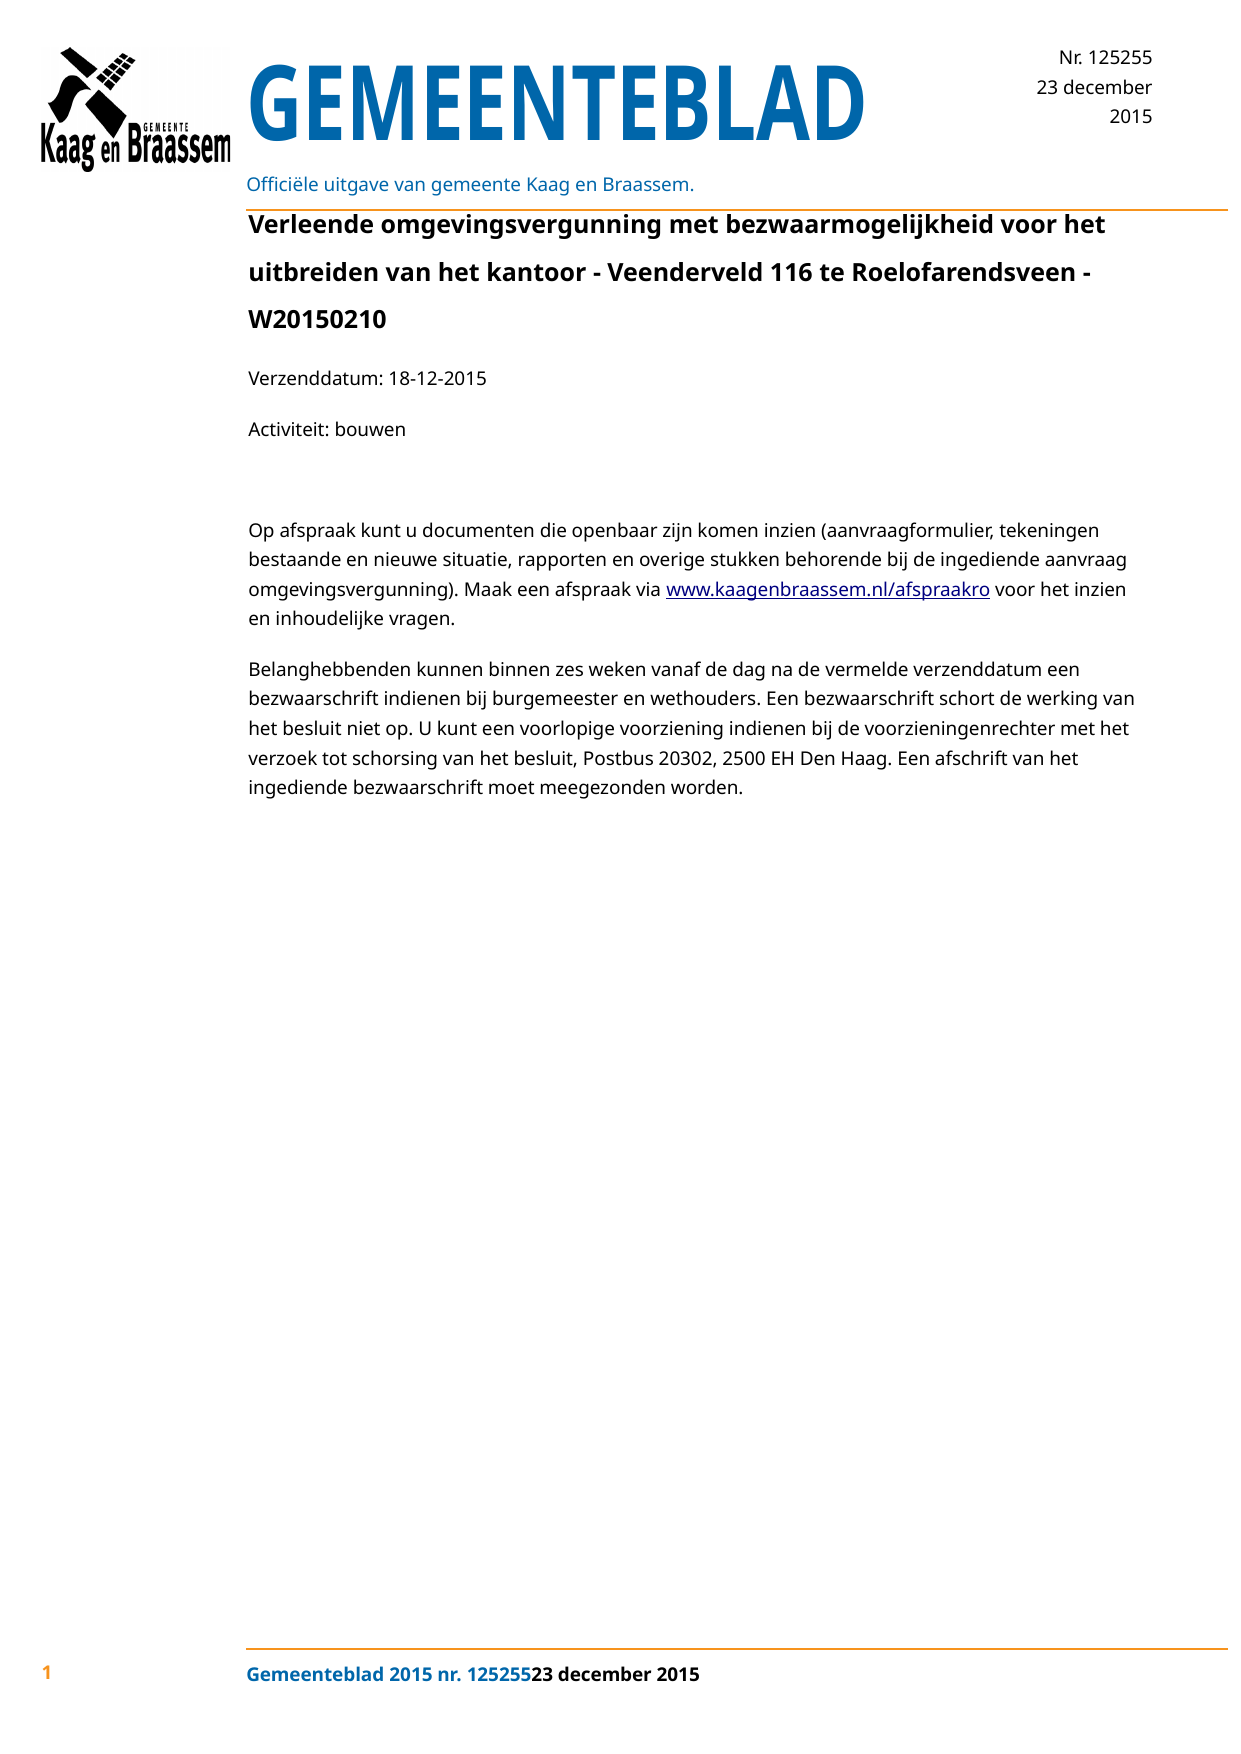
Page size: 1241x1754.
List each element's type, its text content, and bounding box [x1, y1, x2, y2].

picture [41, 47, 231, 172]
text Verzenddatum: 18-12-2015 [248, 366, 1152, 391]
text Activiteit: bouwen [248, 416, 1152, 442]
text Op afspraak kunt u documenten die openbaar zijn komen inzien (aanvraagformulier, tekeningen bestaande en nieuwe situatie, rapporten en overige stukken behorende bij de ingediende aanvraag omgevingsvergunning). Maak een afspraak via www.kaagenbraassem.nl/afspraakro voor het inzien en inhoudelijke vragen. [248, 517, 1152, 631]
text Verleende omgevingsvergunning met bezwaarmogelijkheid voor het uitbreiden van het kantoor - Veenderveld 116 te Roelofarendsveen - W20150210 [248, 211, 1152, 336]
text Belanghebbenden kunnen binnen zes weken vanaf de dag na de vermelde verzenddatum een bezwaarschrift indienen bij burgemeester en wethouders. Een bezwaarschrift schort de werking van het besluit niet op. U kunt een voorlopige voorziening indienen bij de voorzieningenrechter met het verzoek tot schorsing van het besluit, Postbus 20302, 2500 EH Den Haag. Een afschrift van het ingediende bezwaarschrift moet meegezonden worden. [248, 656, 1152, 800]
